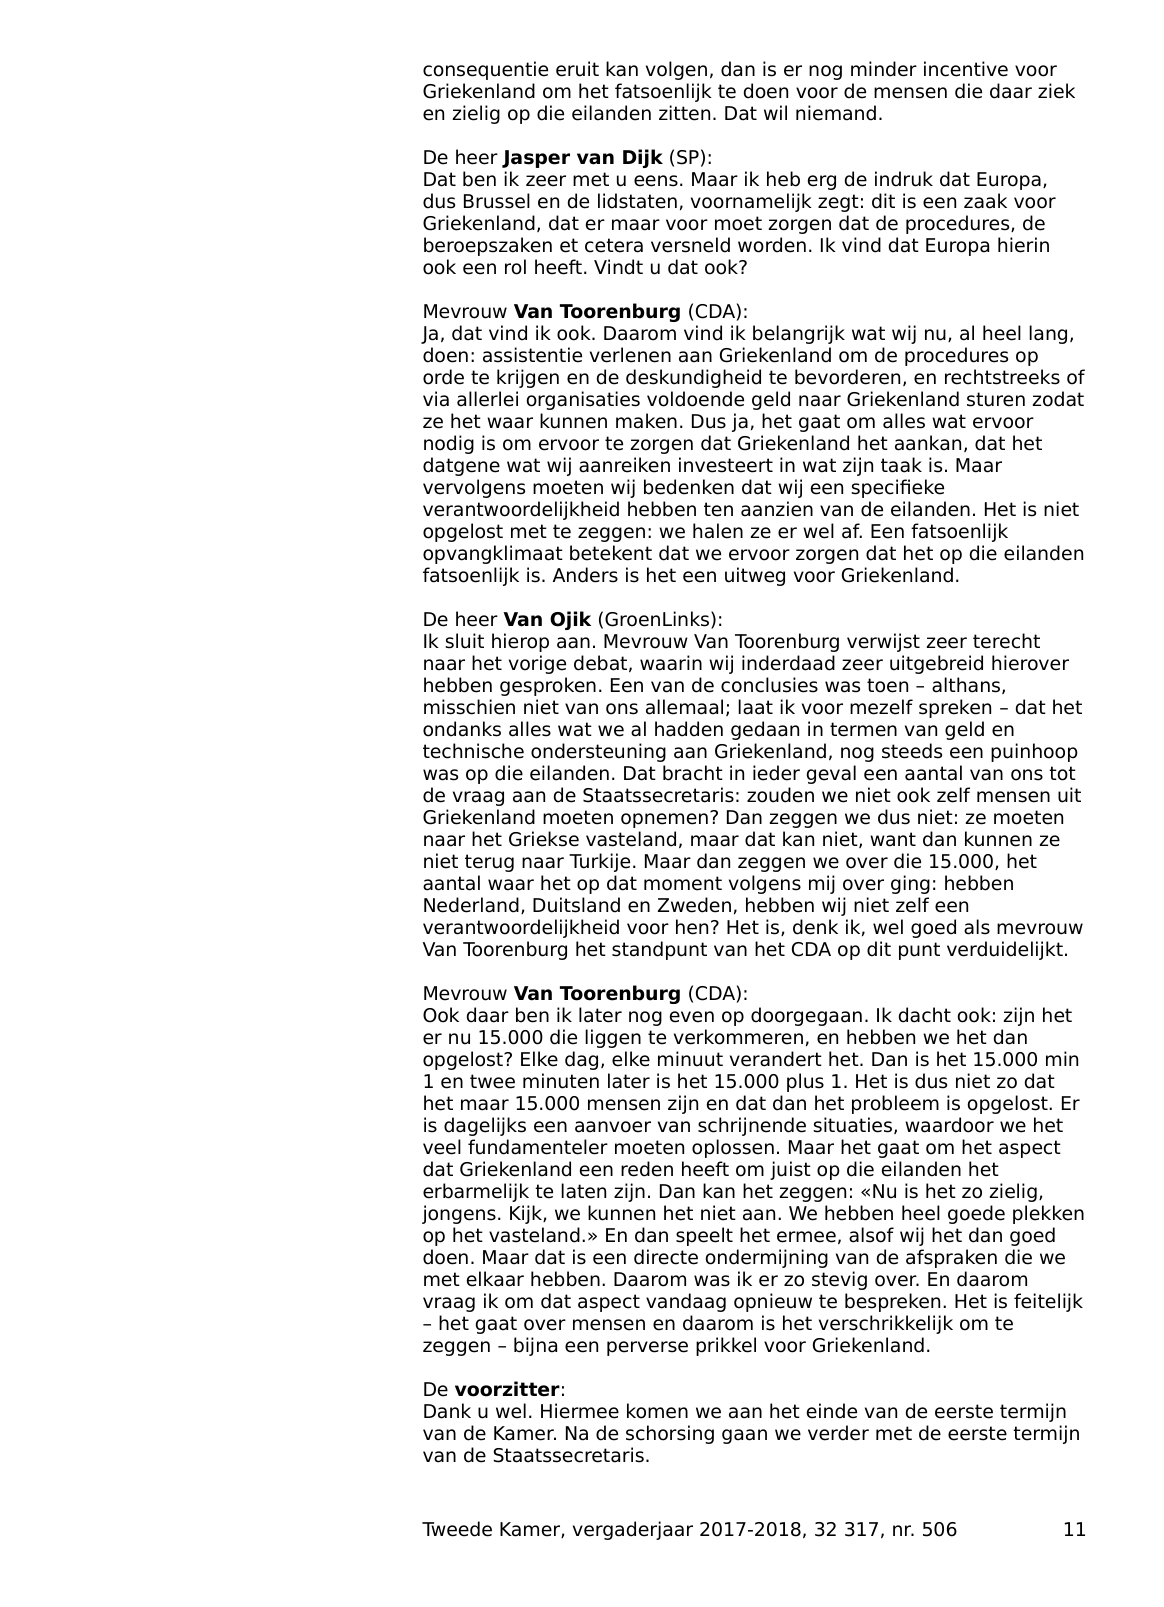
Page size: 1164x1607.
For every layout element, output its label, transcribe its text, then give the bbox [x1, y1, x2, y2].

text consequentie eruit kan volgen, dan is er nog minder incentive voor Griekenland om het fatsoenlijk te doen voor de mensen die daar ziek en zielig op die eilanden zitten. Dat wil niemand. [422, 59, 1087, 125]
text Ook daar ben ik later nog even op doorgegaan. Ik dacht ook: zijn het er nu 15.000 die liggen te verkommeren, en hebben we het dan opgelost? Elke dag, elke minuut verandert het. Dan is het 15.000 min 1 en twee minuten later is het 15.000 plus 1. Het is dus niet zo dat het maar 15.000 mensen zijn en dat dan het probleem is opgelost. Er is dagelijks een aanvoer van schrijnende situaties, waardoor we het veel fundamenteler moeten oplossen. Maar het gaat om het aspect dat Griekenland een reden heeft om juist op die eilanden het erbarmelijk te laten zijn. Dan kan het zeggen: «Nu is het zo zielig, jongens. Kijk, we kunnen het niet aan. We hebben heel goede plekken op het vasteland.» En dan speelt het ermee, alsof wij het dan goed doen. Maar dat is een directe ondermijning van de afspraken die we met elkaar hebben. Daarom was ik er zo stevig over. En daarom vraag ik om dat aspect vandaag opnieuw te bespreken. Het is feitelijk – het gaat over mensen en daarom is het verschrikkelijk om te zeggen – bijna een perverse prikkel voor Griekenland. [422, 1005, 1087, 1357]
text Dat ben ik zeer met u eens. Maar ik heb erg de indruk dat Europa, dus Brussel en de lidstaten, voornamelijk zegt: dit is een zaak voor Griekenland, dat er maar voor moet zorgen dat de procedures, de beroepszaken et cetera versneld worden. Ik vind dat Europa hierin ook een rol heeft. Vindt u dat ook? [422, 169, 1087, 279]
text De heer Van Ojik (GroenLinks): [422, 609, 1087, 631]
text Mevrouw Van Toorenburg (CDA): [422, 983, 1087, 1005]
text De heer Jasper van Dijk (SP): [422, 147, 1087, 169]
text Ja, dat vind ik ook. Daarom vind ik belangrijk wat wij nu, al heel lang, doen: assistentie verlenen aan Griekenland om de procedures op orde te krijgen en de deskundigheid te bevorderen, en rechtstreeks of via allerlei organisaties voldoende geld naar Griekenland sturen zodat ze het waar kunnen maken. Dus ja, het gaat om alles wat ervoor nodig is om ervoor te zorgen dat Griekenland het aankan, dat het datgene wat wij aanreiken investeert in wat zijn taak is. Maar vervolgens moeten wij bedenken dat wij een specifieke verantwoordelijkheid hebben ten aanzien van de eilanden. Het is niet opgelost met te zeggen: we halen ze er wel af. Een fatsoenlijk opvangklimaat betekent dat we ervoor zorgen dat het op die eilanden fatsoenlijk is. Anders is het een uitweg voor Griekenland. [422, 323, 1087, 587]
text Ik sluit hierop aan. Mevrouw Van Toorenburg verwijst zeer terecht naar het vorige debat, waarin wij inderdaad zeer uitgebreid hierover hebben gesproken. Een van de conclusies was toen – althans, misschien niet van ons allemaal; laat ik voor mezelf spreken – dat het ondanks alles wat we al hadden gedaan in termen van geld en technische ondersteuning aan Griekenland, nog steeds een puinhoop was op die eilanden. Dat bracht in ieder geval een aantal van ons tot de vraag aan de Staatssecretaris: zouden we niet ook zelf mensen uit Griekenland moeten opnemen? Dan zeggen we dus niet: ze moeten naar het Griekse vasteland, maar dat kan niet, want dan kunnen ze niet terug naar Turkije. Maar dan zeggen we over die 15.000, het aantal waar het op dat moment volgens mij over ging: hebben Nederland, Duitsland en Zweden, hebben wij niet zelf een verantwoordelijkheid voor hen? Het is, denk ik, wel goed als mevrouw Van Toorenburg het standpunt van het CDA op dit punt verduidelijkt. [422, 631, 1087, 961]
text Mevrouw Van Toorenburg (CDA): [422, 301, 1087, 323]
text Dank u wel. Hiermee komen we aan het einde van de eerste termijn van de Kamer. Na de schorsing gaan we verder met de eerste termijn van de Staatssecretaris. [422, 1401, 1087, 1467]
text De voorzitter: [422, 1379, 1087, 1401]
